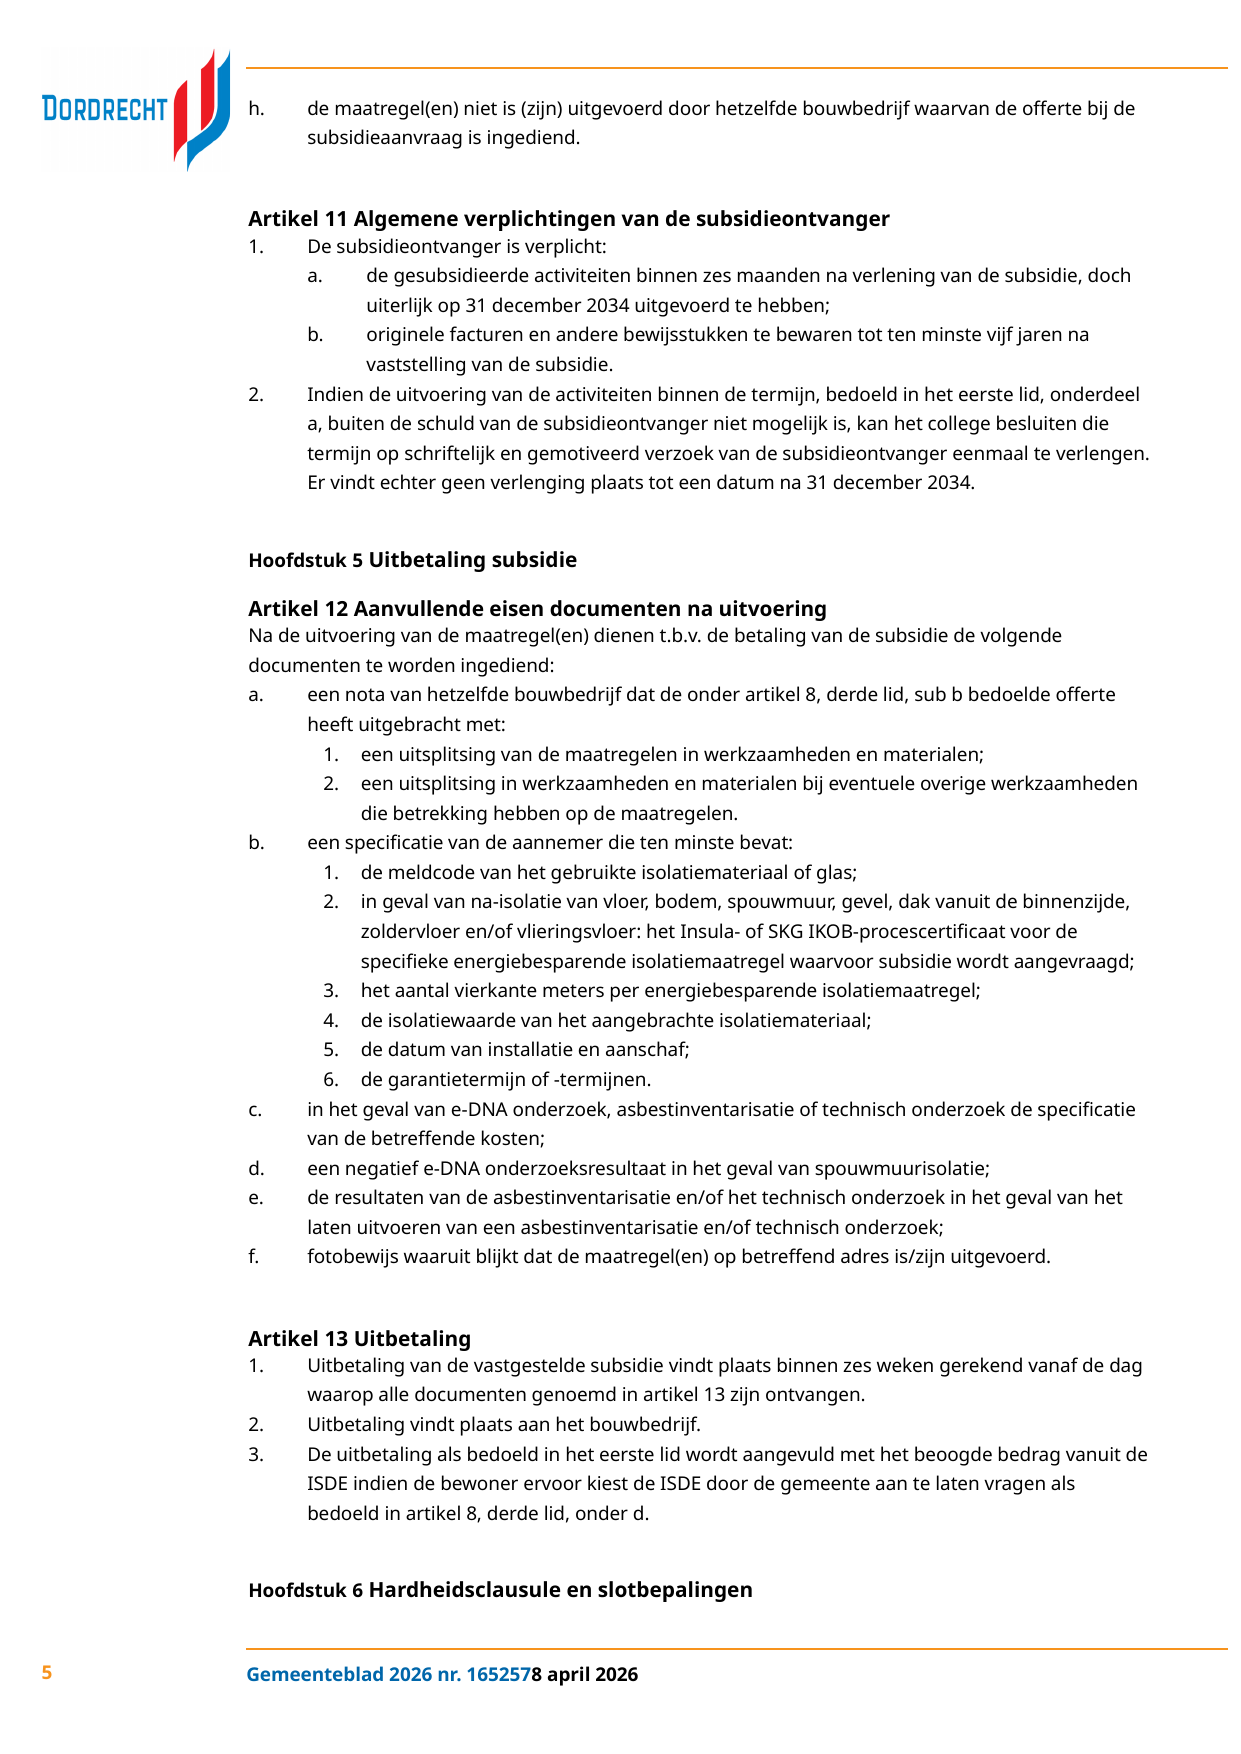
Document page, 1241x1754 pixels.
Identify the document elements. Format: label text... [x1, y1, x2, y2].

text Na de uitvoering van de maatregel(en) dienen t.b.v. de betaling van de subsidie de volgende documenten te worden ingediend: [248, 622, 1152, 678]
list Uitbetaling van de vastgestelde subsidie vindt plaats binnen zes weken gerekend vanaf de dag waarop alle documenten genoemd in artikel 13 zijn ontvangen. [248, 1352, 1152, 1407]
list een uitsplitsing in werkzaamheden en materialen bij eventuele overige werkzaamheden die betrekking hebben op de maatregelen. [323, 770, 1152, 826]
text Hoofdstuk 5 Uitbetaling subsidie [248, 545, 1152, 573]
list fotobewijs waaruit blijkt dat de maatregel(en) op betreffend adres is/zijn uitgevoerd. [248, 1244, 1152, 1269]
list de gesubsidieerde activiteiten binnen zes maanden na verlening van de subsidie, doch uiterlijk op 31 december 2034 uitgevoerd te hebben; [307, 262, 1152, 318]
list De uitbetaling als bedoeld in het eerste lid wordt aangevuld met het beoogde bedrag vanuit de ISDE indien de bewoner ervoor kiest de ISDE door de gemeente aan te laten vragen als bedoeld in artikel 8, derde lid, onder d. [248, 1441, 1152, 1526]
list de isolatiewaarde van het aangebrachte isolatiemateriaal; [323, 1007, 1152, 1033]
list een negatief e-DNA onderzoeksresultaat in het geval van spouwmuurisolatie; [248, 1155, 1152, 1181]
list de datum van installatie en aanschaf; [323, 1037, 1152, 1062]
list de maatregel(en) niet is (zijn) uitgevoerd door hetzelfde bouwbedrijf waarvan de offerte bij de subsidieaanvraag is ingediend. [248, 95, 1152, 150]
text Hoofdstuk 6 Hardheidsclausule en slotbepalingen [248, 1575, 1152, 1604]
list Indien de uitvoering van de activiteiten binnen de termijn, bedoeld in het eerste lid, onderdeel a, buiten de schuld van de subsidieontvanger niet mogelijk is, kan het college besluiten die termijn op schriftelijk en gemotiveerd verzoek van de subsidieontvanger eenmaal te verlengen. Er vindt echter geen verlenging plaats tot een datum na 31 december 2034. [248, 381, 1152, 495]
list in het geval van e-DNA onderzoek, asbestinventarisatie of technisch onderzoek de specificatie van de betreffende kosten; [248, 1096, 1152, 1151]
text Artikel 12 Aanvullende eisen documenten na uitvoering [248, 594, 1152, 622]
list het aantal vierkante meters per energiebesparende isolatiemaatregel; [323, 977, 1152, 1003]
list een uitsplitsing van de maatregelen in werkzaamheden en materialen; [323, 741, 1152, 766]
list een specificatie van de aannemer die ten minste bevat: [248, 829, 1152, 855]
list De subsidieontvanger is verplicht: [248, 233, 1152, 258]
picture [41, 47, 231, 172]
list originele facturen en andere bewijsstukken te bewaren tot ten minste vijf jaren na vaststelling van de subsidie. [307, 322, 1152, 377]
list in geval van na-isolatie van vloer, bodem, spouwmuur, gevel, dak vanuit de binnenzijde, zoldervloer en/of vlieringsvloer: het Insula- of SKG IKOB-procescertificaat voor de specifieke energiebesparende isolatiemaatregel waarvoor subsidie wordt aangevraagd; [323, 889, 1152, 973]
text Artikel 13 Uitbetaling [248, 1324, 1152, 1352]
list een nota van hetzelfde bouwbedrijf dat de onder artikel 8, derde lid, sub b bedoelde offerte heeft uitgebracht met: [248, 682, 1152, 737]
text Artikel 11 Algemene verplichtingen van de subsidieontvanger [248, 204, 1152, 233]
list de garantietermijn of -termijnen. [323, 1066, 1152, 1092]
list de meldcode van het gebruikte isolatiemateriaal of glas; [323, 859, 1152, 885]
list de resultaten van de asbestinventarisatie en/of het technisch onderzoek in het geval van het laten uitvoeren van een asbestinventarisatie en/of technisch onderzoek; [248, 1184, 1152, 1240]
list Uitbetaling vindt plaats aan het bouwbedrijf. [248, 1411, 1152, 1437]
